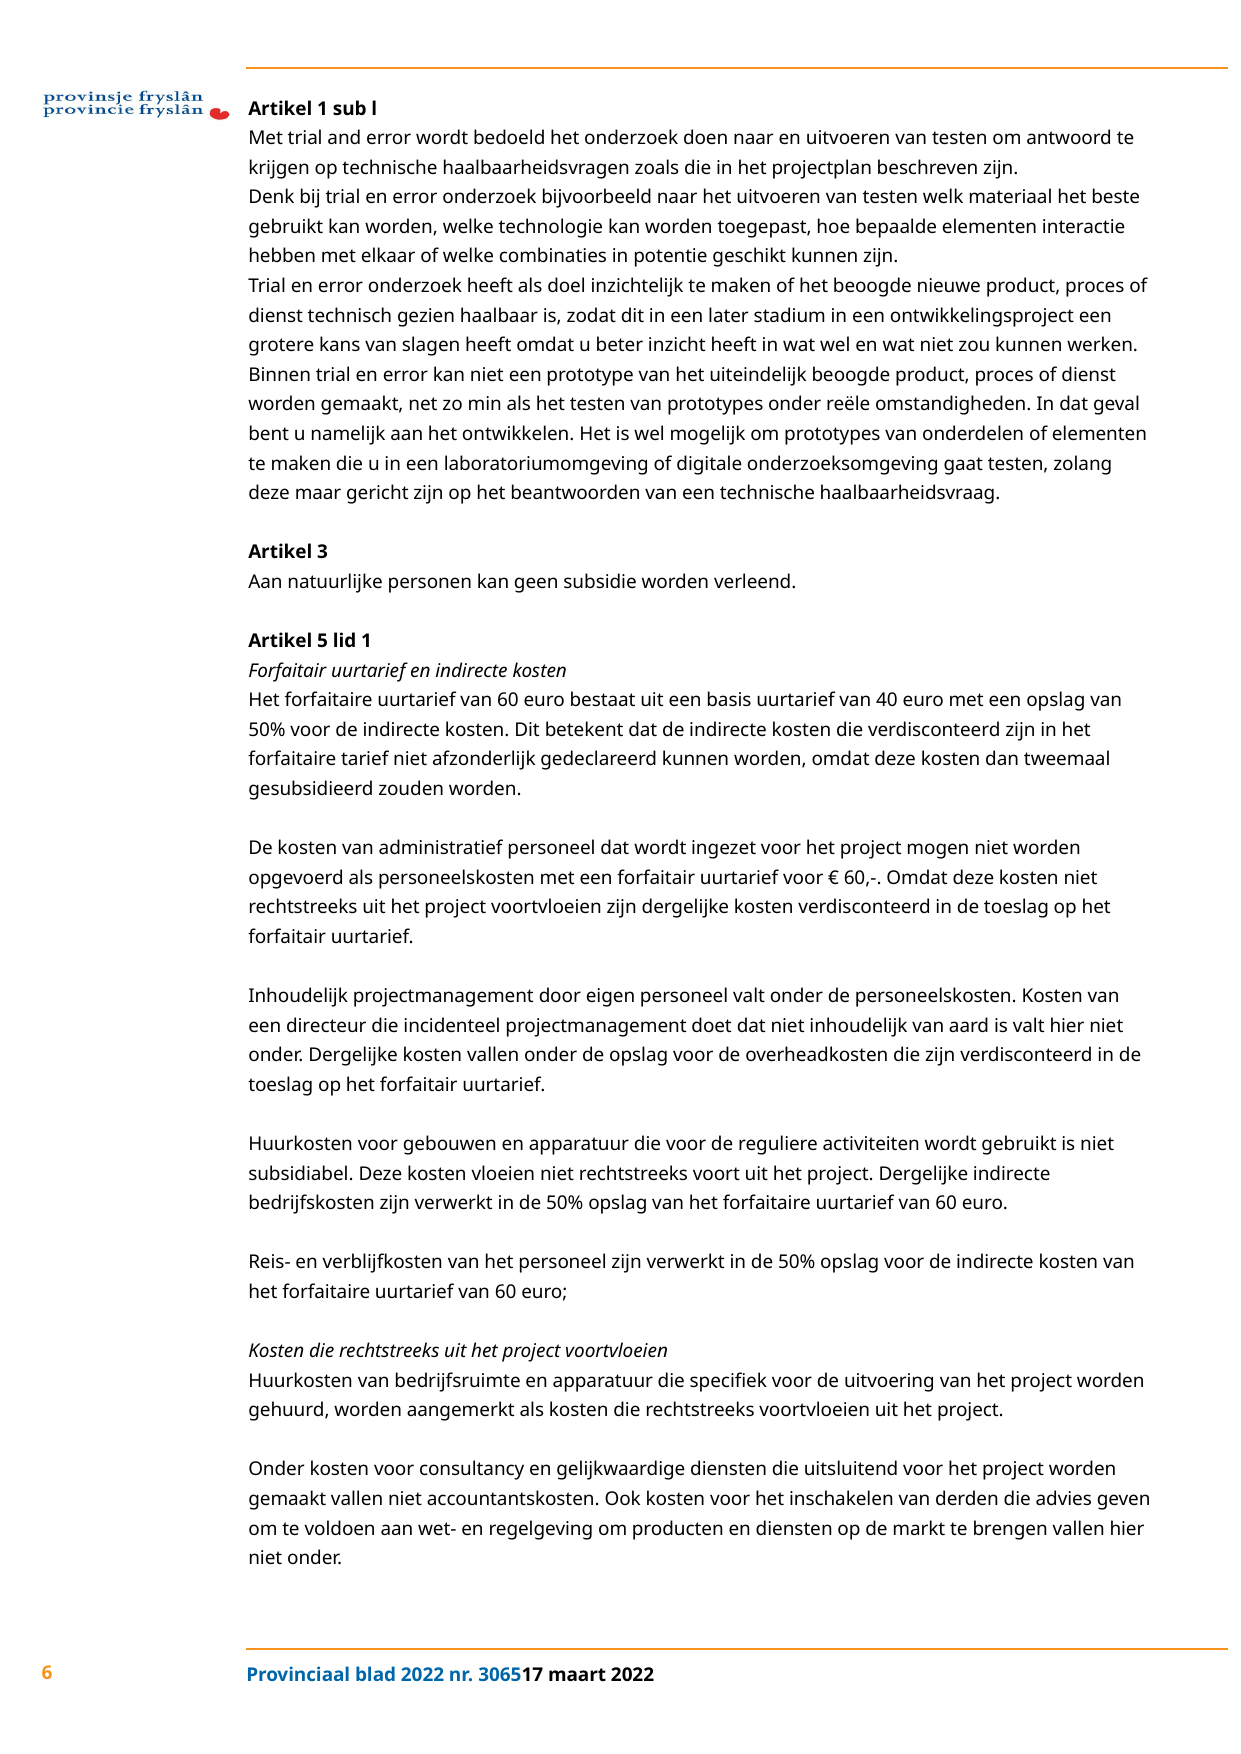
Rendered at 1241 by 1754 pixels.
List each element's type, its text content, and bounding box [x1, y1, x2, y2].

text Trial en error onderzoek heeft als doel inzichtelijk te maken of het beoogde nieuwe product, proces of dienst technisch gezien haalbaar is, zodat dit in een later stadium in een ontwikkelingsproject een grotere kans van slagen heeft omdat u beter inzicht heeft in wat wel en wat niet zou kunnen werken. [248, 272, 1152, 357]
text Forfaitair uurtarief en indirecte kosten [248, 657, 1152, 683]
text Het forfaitaire uurtarief van 60 euro bestaat uit een basis uurtarief van 40 euro met een opslag van 50% voor de indirecte kosten. Dit betekent dat de indirecte kosten die verdisconteerd zijn in het forfaitaire tarief niet afzonderlijk gedeclareerd kunnen worden, omdat deze kosten dan tweemaal gesubsidieerd zouden worden. [248, 686, 1152, 801]
text Artikel 3 [248, 538, 1152, 564]
text De kosten van administratief personeel dat wordt ingezet voor het project mogen niet worden opgevoerd als personeelskosten met een forfaitair uurtarief voor € 60,-. Omdat deze kosten niet rechtstreeks uit het project voortvloeien zijn dergelijke kosten verdisconteerd in de toeslag op het forfaitair uurtarief. [248, 834, 1152, 949]
text Kosten die rechtstreeks uit het project voortvloeien [248, 1337, 1152, 1363]
text Onder kosten voor consultancy en gelijkwaardige diensten die uitsluitend voor het project worden gemaakt vallen niet accountantskosten. Ook kosten voor het inschakelen van derden die advies geven om te voldoen aan wet- en regelgeving om producten en diensten op de markt te brengen vallen hier niet onder. [248, 1456, 1152, 1570]
text Huurkosten van bedrijfsruimte en apparatuur die specifiek voor de uitvoering van het project worden gehuurd, worden aangemerkt als kosten die rechtstreeks voortvloeien uit het project. [248, 1367, 1152, 1422]
text Met trial and error wordt bedoeld het onderzoek doen naar en uitvoeren van testen om antwoord te krijgen op technische haalbaarheidsvragen zoals die in het projectplan beschreven zijn. [248, 124, 1152, 180]
text Inhoudelijk projectmanagement door eigen personeel valt onder de personeelskosten. Kosten van een directeur die incidenteel projectmanagement doet dat niet inhoudelijk van aard is valt hier niet onder. Dergelijke kosten vallen onder de opslag voor de overheadkosten die zijn verdisconteerd in de toeslag op het forfaitair uurtarief. [248, 982, 1152, 1097]
text Aan natuurlijke personen kan geen subsidie worden verleend. [248, 568, 1152, 594]
text Binnen trial en error kan niet een prototype van het uiteindelijk beoogde product, proces of dienst worden gemaakt, net zo min als het testen van prototypes onder reële omstandigheden. In dat geval bent u namelijk aan het ontwikkelen. Het is wel mogelijk om prototypes van onderdelen of elementen te maken die u in een laboratoriumomgeving of digitale onderzoeksomgeving gaat testen, zolang deze maar gericht zijn op het beantwoorden van een technische haalbaarheidsvraag. [248, 361, 1152, 505]
text Artikel 1 sub l [248, 95, 1152, 121]
text Huurkosten voor gebouwen en apparatuur die voor de reguliere activiteiten wordt gebruikt is niet subsidiabel. Deze kosten vloeien niet rechtstreeks voort uit het project. Dergelijke indirecte bedrijfskosten zijn verwerkt in de 50% opslag van het forfaitaire uurtarief van 60 euro. [248, 1130, 1152, 1215]
text Denk bij trial en error onderzoek bijvoorbeeld naar het uitvoeren van testen welk materiaal het beste gebruikt kan worden, welke technologie kan worden toegepast, hoe bepaalde elementen interactie hebben met elkaar of welke combinaties in potentie geschikt kunnen zijn. [248, 183, 1152, 268]
text Artikel 5 lid 1 [248, 627, 1152, 653]
text Reis- en verblijfkosten van het personeel zijn verwerkt in de 50% opslag voor de indirecte kosten van het forfaitaire uurtarief van 60 euro; [248, 1248, 1152, 1304]
picture [41, 47, 231, 172]
